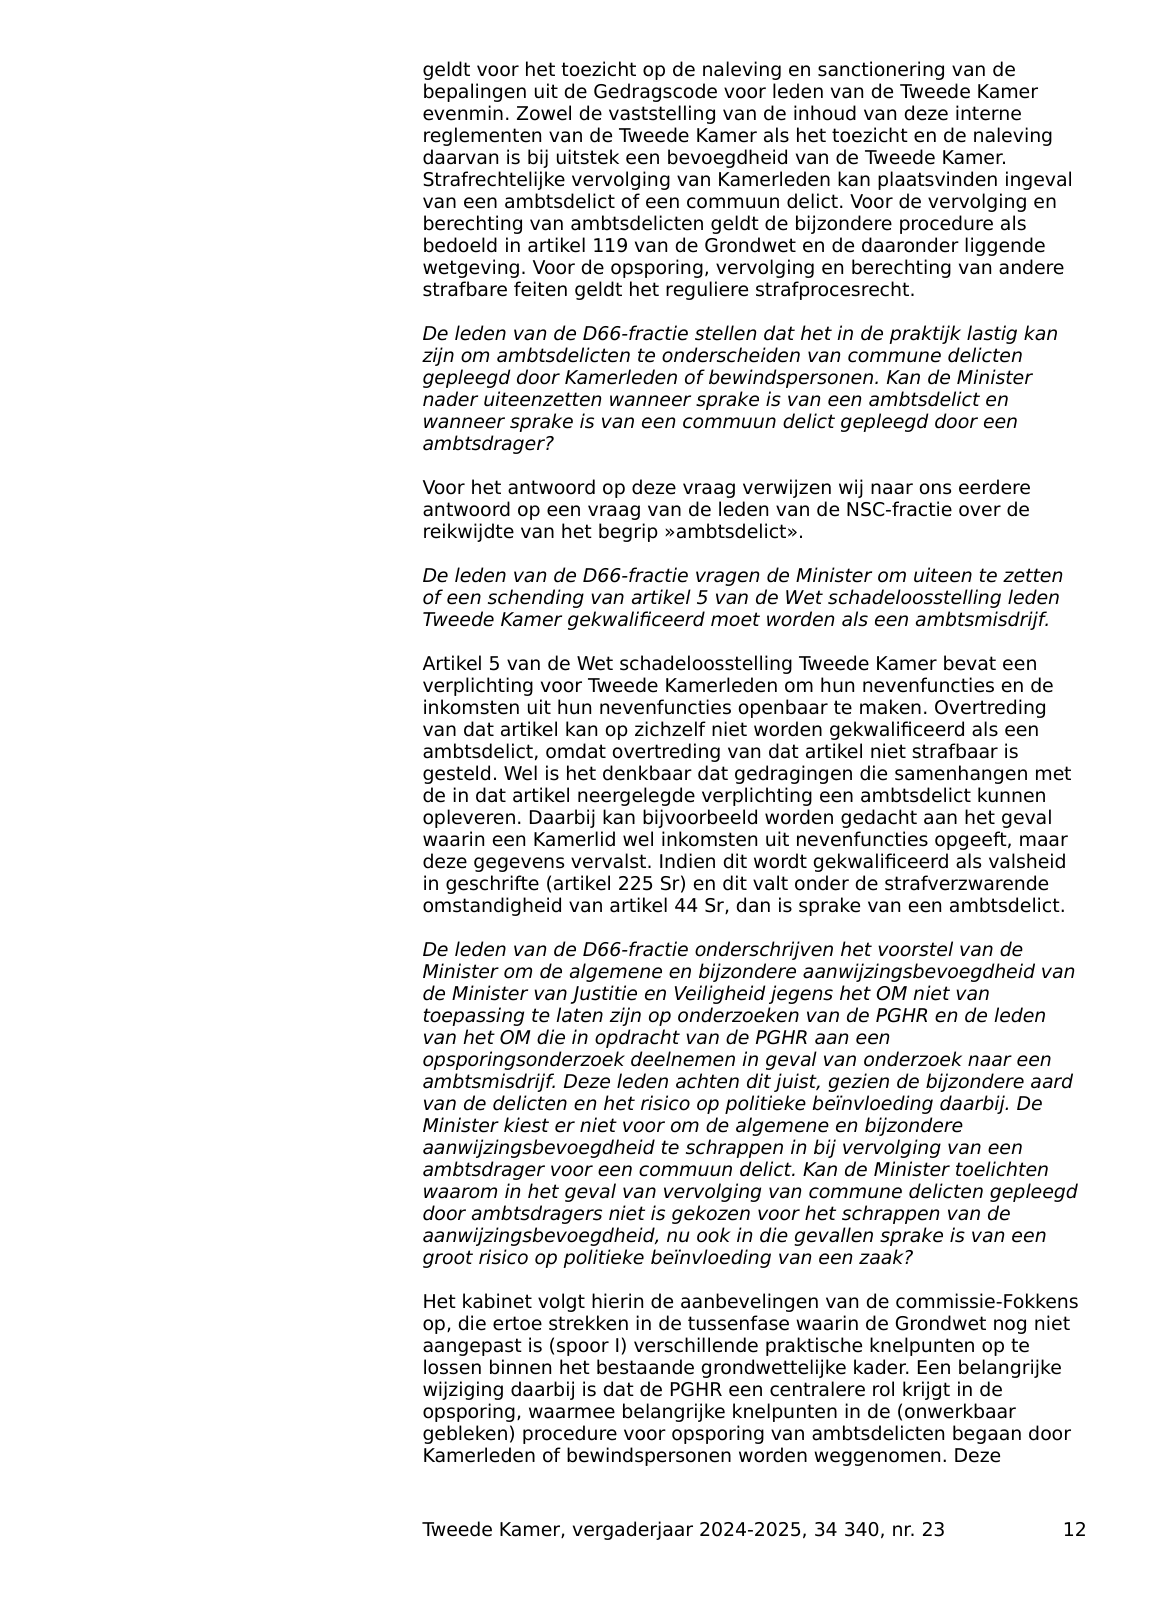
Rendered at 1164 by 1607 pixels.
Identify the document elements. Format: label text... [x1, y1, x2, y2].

text Artikel 5 van de Wet schadeloosstelling Tweede Kamer bevat een verplichting voor Tweede Kamerleden om hun nevenfuncties en de inkomsten uit hun nevenfuncties openbaar te maken. Overtreding van dat artikel kan op zichzelf niet worden gekwalificeerd als een ambtsdelict, omdat overtreding van dat artikel niet strafbaar is gesteld. Wel is het denkbaar dat gedragingen die samenhangen met de in dat artikel neergelegde verplichting een ambtsdelict kunnen opleveren. Daarbij kan bijvoorbeeld worden gedacht aan het geval waarin een Kamerlid wel inkomsten uit nevenfuncties opgeeft, maar deze gegevens vervalst. Indien dit wordt gekwalificeerd als valsheid in geschrifte (artikel 225 Sr) en dit valt onder de strafverzwarende omstandigheid van artikel 44 Sr, dan is sprake van een ambtsdelict. [422, 653, 1087, 917]
text De leden van de D66-fractie onderschrijven het voorstel van de Minister om de algemene en bijzondere aanwijzingsbevoegdheid van de Minister van Justitie en Veiligheid jegens het OM niet van toepassing te laten zijn op onderzoeken van de PGHR en de leden van het OM die in opdracht van de PGHR aan een opsporingsonderzoek deelnemen in geval van onderzoek naar een ambtsmisdrijf. Deze leden achten dit juist, gezien de bijzondere aard van de delicten en het risico op politieke beïnvloeding daarbij. De Minister kiest er niet voor om de algemene en bijzondere aanwijzingsbevoegdheid te schrappen in bij vervolging van een ambtsdrager voor een commuun delict. Kan de Minister toelichten waarom in het geval van vervolging van commune delicten gepleegd door ambtsdragers niet is gekozen voor het schrappen van de aanwijzingsbevoegdheid, nu ook in die gevallen sprake is van een groot risico op politieke beïnvloeding van een zaak? [422, 939, 1087, 1269]
text De leden van de D66-fractie vragen de Minister om uiteen te zetten of een schending van artikel 5 van de Wet schadeloosstelling leden Tweede Kamer gekwalificeerd moet worden als een ambtsmisdrijf. [422, 565, 1087, 631]
text geldt voor het toezicht op de naleving en sanctionering van de bepalingen uit de Gedragscode voor leden van de Tweede Kamer evenmin. Zowel de vaststelling van de inhoud van deze interne reglementen van de Tweede Kamer als het toezicht en de naleving daarvan is bij uitstek een bevoegdheid van de Tweede Kamer. Strafrechtelijke vervolging van Kamerleden kan plaatsvinden ingeval van een ambtsdelict of een commuun delict. Voor de vervolging en berechting van ambtsdelicten geldt de bijzondere procedure als bedoeld in artikel 119 van de Grondwet en de daaronder liggende wetgeving. Voor de opsporing, vervolging en berechting van andere strafbare feiten geldt het reguliere strafprocesrecht. [422, 59, 1087, 301]
text Voor het antwoord op deze vraag verwijzen wij naar ons eerdere antwoord op een vraag van de leden van de NSC-fractie over de reikwijdte van het begrip »ambtsdelict». [422, 477, 1087, 543]
text Het kabinet volgt hierin de aanbevelingen van de commissie-Fokkens op, die ertoe strekken in de tussenfase waarin de Grondwet nog niet aangepast is (spoor I) verschillende praktische knelpunten op te lossen binnen het bestaande grondwettelijke kader. Een belangrijke wijziging daarbij is dat de PGHR een centralere rol krijgt in de opsporing, waarmee belangrijke knelpunten in de (onwerkbaar gebleken) procedure voor opsporing van ambtsdelicten begaan door Kamerleden of bewindspersonen worden weggenomen. Deze [422, 1291, 1087, 1467]
text De leden van de D66-fractie stellen dat het in de praktijk lastig kan zijn om ambtsdelicten te onderscheiden van commune delicten gepleegd door Kamerleden of bewindspersonen. Kan de Minister nader uiteenzetten wanneer sprake is van een ambtsdelict en wanneer sprake is van een commuun delict gepleegd door een ambtsdrager? [422, 323, 1087, 455]
